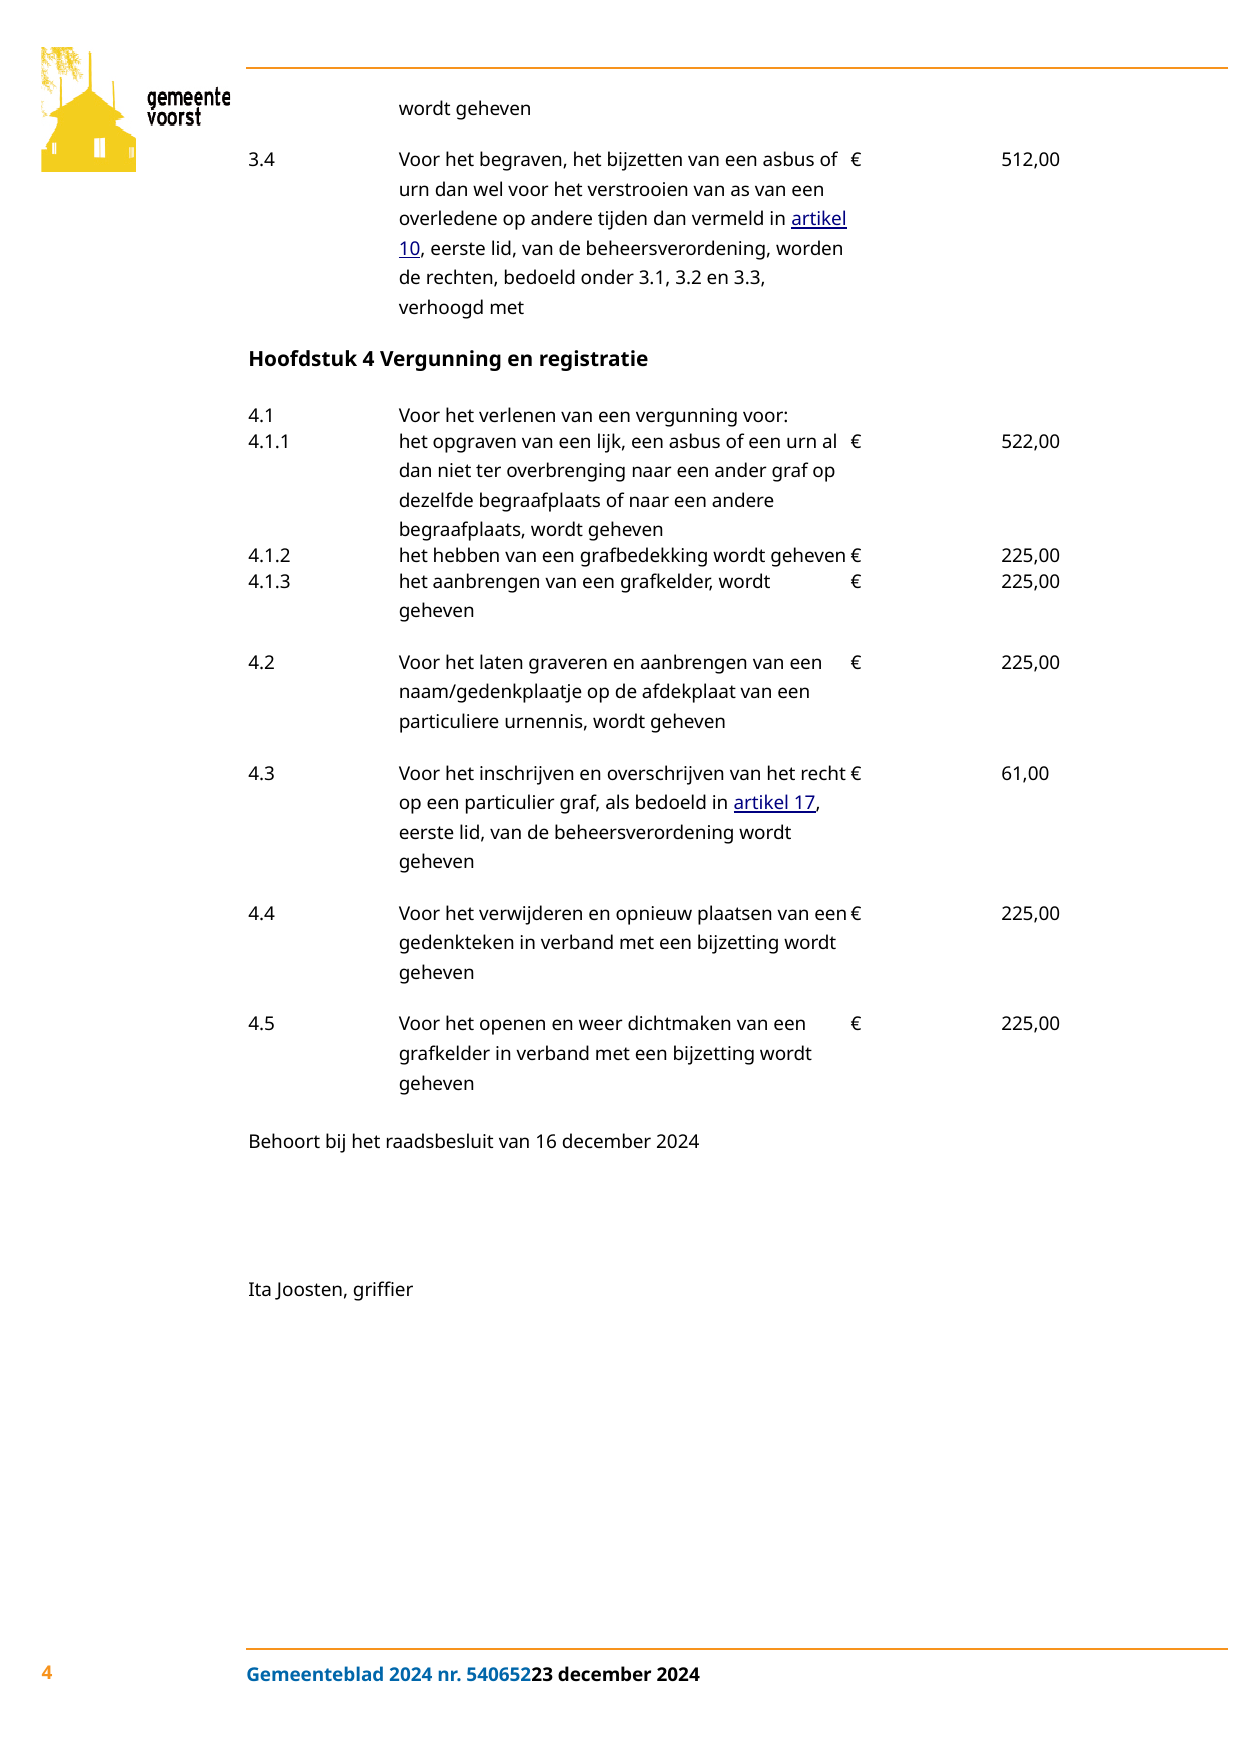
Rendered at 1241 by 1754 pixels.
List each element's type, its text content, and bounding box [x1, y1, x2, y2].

table_cell € [850, 1011, 1001, 1095]
table_cell 4.1.1 [248, 428, 398, 542]
table_cell 4.1.2 [248, 542, 398, 568]
table_cell 3.4 [248, 146, 398, 320]
table_cell [399, 623, 850, 649]
table_cell het aanbrengen van een grafkelder, wordt geheven [399, 568, 850, 623]
table_cell 4.1.3 [248, 568, 398, 623]
table_cell 522,00 [1001, 428, 1152, 542]
table_cell 225,00 [1001, 900, 1152, 985]
table_cell € [850, 649, 1001, 734]
table_header Voor het verlenen van een vergunning voor: [399, 402, 850, 428]
table_cell [850, 121, 1001, 146]
table_cell [1001, 874, 1152, 900]
table_cell € [850, 146, 1001, 320]
table_cell [248, 623, 398, 649]
table_cell 512,00 [1001, 146, 1152, 320]
table_cell 225,00 [1001, 568, 1152, 623]
table_cell [248, 874, 398, 900]
table_cell Voor het begraven, het bijzetten van een asbus of urn dan wel voor het verstrooien van as van een overledene op andere tijden dan vermeld in artikel 10, eerste lid, van de beheersverordening, worden de rechten, bedoeld onder 3.1, 3.2 en 3.3, verhoogd met [399, 146, 850, 320]
table_header [850, 402, 1001, 428]
table_cell [1001, 985, 1152, 1011]
table_cell [850, 623, 1001, 649]
table_cell 4.4 [248, 900, 398, 985]
table_cell het hebben van een grafbedekking wordt geheven [399, 542, 850, 568]
table_cell Voor het verwijderen en opnieuw plaatsen van een gedenkteken in verband met een bijzetting wordt geheven [399, 900, 850, 985]
table_cell [399, 874, 850, 900]
table_cell € [850, 760, 1001, 874]
table_cell Voor het inschrijven en overschrijven van het recht op een particulier graf, als bedoeld in artikel 17, eerste lid, van de beheersverordening wordt geheven [399, 760, 850, 874]
table_cell [399, 985, 850, 1011]
table_cell 225,00 [1001, 542, 1152, 568]
table_cell [248, 985, 398, 1011]
text Ita Joosten, griffier [248, 1276, 1152, 1302]
table_cell [1001, 623, 1152, 649]
table_cell Voor het openen en weer dichtmaken van een grafkelder in verband met een bijzetting wordt geheven [399, 1011, 850, 1095]
table_cell [399, 734, 850, 760]
table_cell 4.2 [248, 649, 398, 734]
table_cell 225,00 [1001, 1011, 1152, 1095]
table_cell € [850, 542, 1001, 568]
table_cell € [850, 428, 1001, 542]
table_cell [850, 95, 1001, 121]
table_header 4.1 [248, 402, 398, 428]
table_cell [1001, 95, 1152, 121]
table_cell € [850, 900, 1001, 985]
table_cell [1001, 734, 1152, 760]
table_cell [248, 121, 398, 146]
picture [41, 47, 231, 172]
table_cell [850, 734, 1001, 760]
table_cell 4.3 [248, 760, 398, 874]
table_cell [248, 734, 398, 760]
text Behoort bij het raadsbesluit van 16 december 2024 [248, 1128, 1152, 1154]
table_cell 61,00 [1001, 760, 1152, 874]
table_cell 225,00 [1001, 649, 1152, 734]
table_cell Voor het laten graveren en aanbrengen van een naam/gedenkplaatje op de afdekplaat van een particuliere urnennis, wordt geheven [399, 649, 850, 734]
table_cell wordt geheven [399, 95, 850, 121]
table_cell het opgraven van een lijk, een asbus of een urn al dan niet ter overbrenging naar een ander graf op dezelfde begraafplaats of naar een andere begraafplaats, wordt geheven [399, 428, 850, 542]
table_cell [248, 95, 398, 121]
text Hoofdstuk 4 Vergunning en registratie [248, 344, 1152, 372]
table_cell [850, 874, 1001, 900]
table_cell [1001, 121, 1152, 146]
table_cell [850, 985, 1001, 1011]
table_cell [399, 121, 850, 146]
table_cell € [850, 568, 1001, 623]
table_header [1001, 402, 1152, 428]
table_cell 4.5 [248, 1011, 398, 1095]
